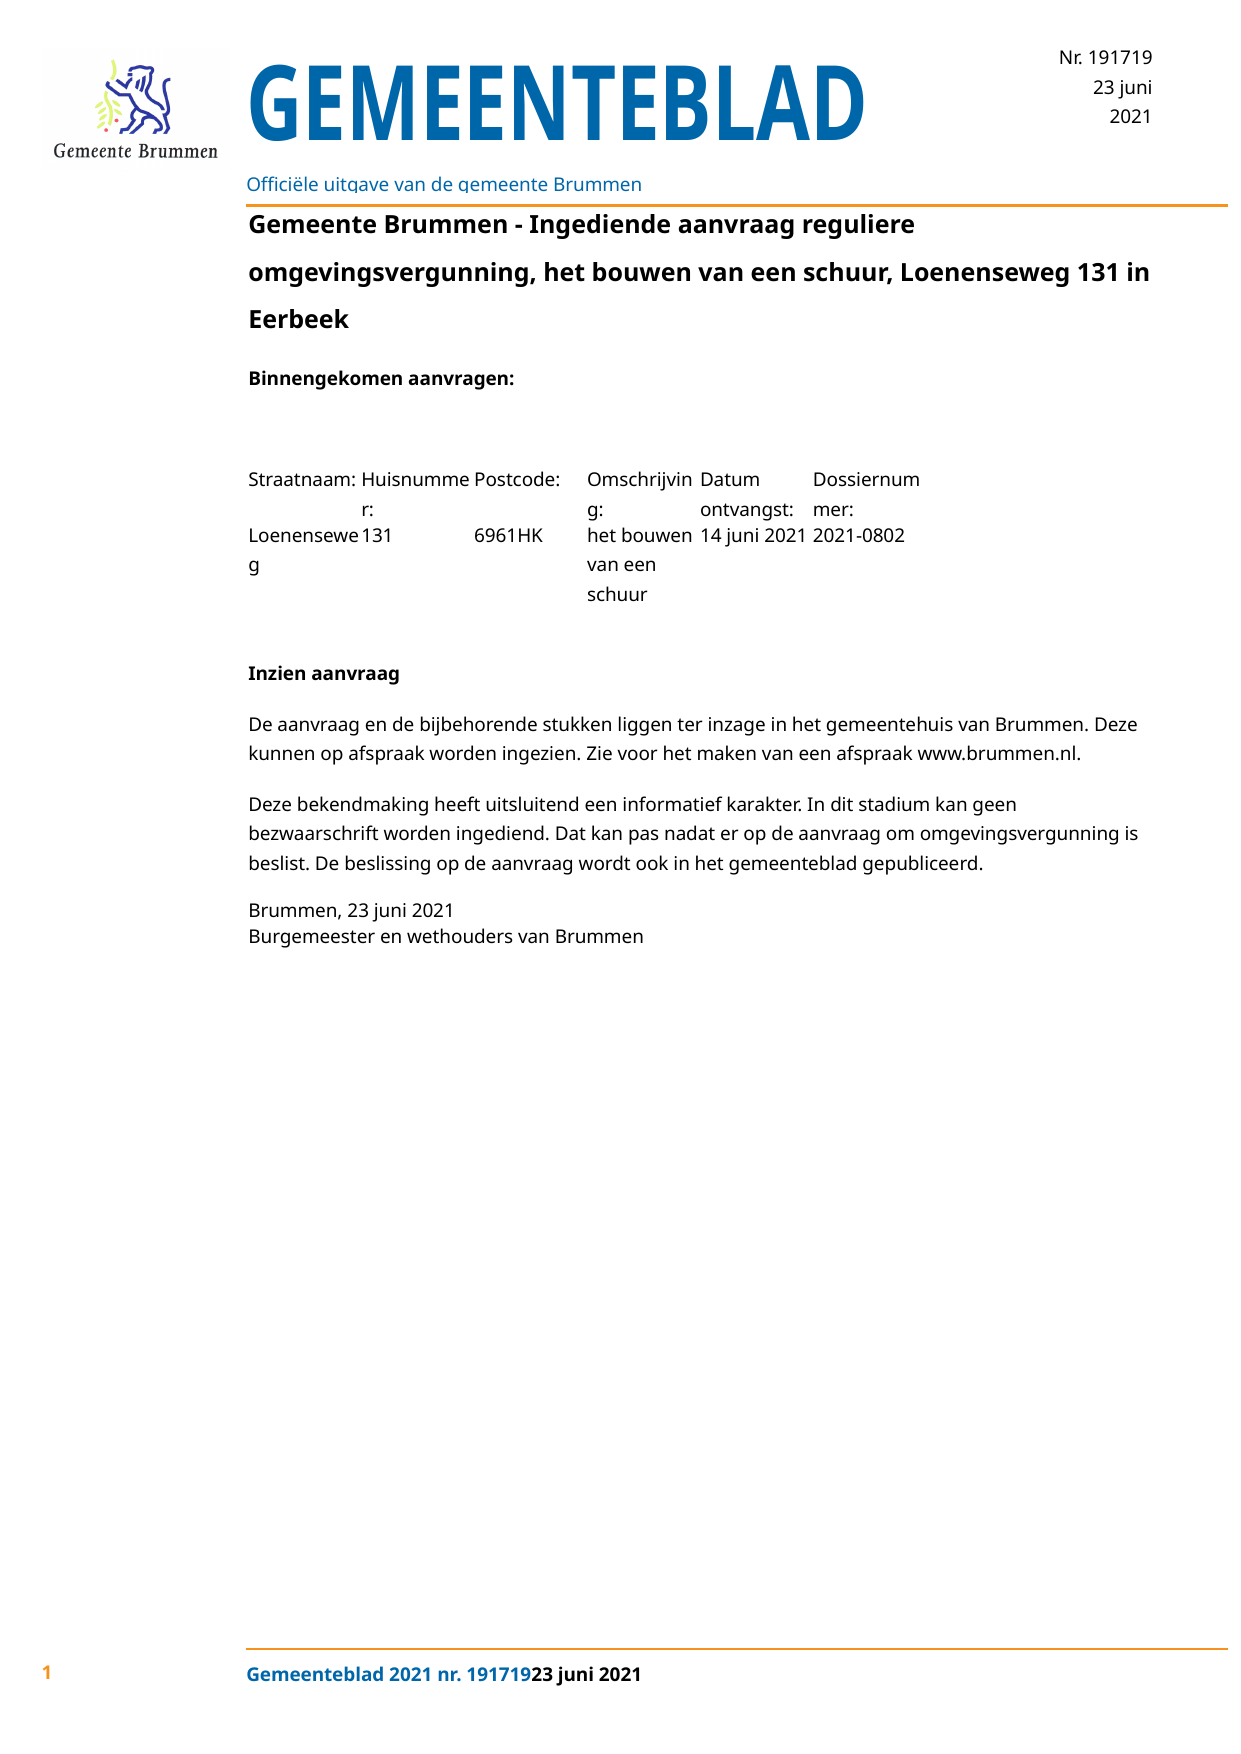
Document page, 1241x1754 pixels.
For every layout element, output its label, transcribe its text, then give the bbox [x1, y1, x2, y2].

text De aanvraag en de bijbehorende stukken liggen ter inzage in het gemeentehuis van Brummen. Deze kunnen op afspraak worden ingezien. Zie voor het maken van een afspraak www.brummen.nl. [248, 711, 1152, 766]
text Brummen, 23 juni 2021 [248, 898, 1152, 923]
table_cell 2021-0802 [813, 522, 926, 607]
table_header Datum ontvangst: [700, 466, 813, 522]
table_cell 131 [361, 522, 474, 607]
table_cell 6961HK [474, 522, 587, 607]
picture [41, 47, 231, 172]
table_header Huisnummer: [361, 466, 474, 522]
text Inzien aanvraag [248, 660, 1152, 686]
table_cell 14 juni 2021 [700, 522, 813, 607]
table_header [926, 466, 1038, 522]
table_cell het bouwen van een schuur [587, 522, 700, 607]
text Deze bekendmaking heeft uitsluitend een informatief karakter. In dit stadium kan geen bezwaarschrift worden ingediend. Dat kan pas nadat er op de aanvraag om omgevingsvergunning is beslist. De beslissing op de aanvraag wordt ook in het gemeenteblad gepubliceerd. [248, 791, 1152, 876]
text Binnengekomen aanvragen: [248, 366, 1152, 391]
table_header [1039, 466, 1152, 522]
table_cell [1039, 522, 1152, 607]
table_cell Loenenseweg [248, 522, 361, 607]
text Burgemeester en wethouders van Brummen [248, 923, 1152, 949]
table_cell [926, 522, 1038, 607]
table_header Postcode: [474, 466, 587, 522]
table_header Dossiernummer: [813, 466, 926, 522]
table_header Omschrijving: [587, 466, 700, 522]
table_header Straatnaam: [248, 466, 361, 522]
text Gemeente Brummen - Ingediende aanvraag reguliere omgevingsvergunning, het bouwen van een schuur, Loenenseweg 131 in Eerbeek [248, 207, 1152, 336]
